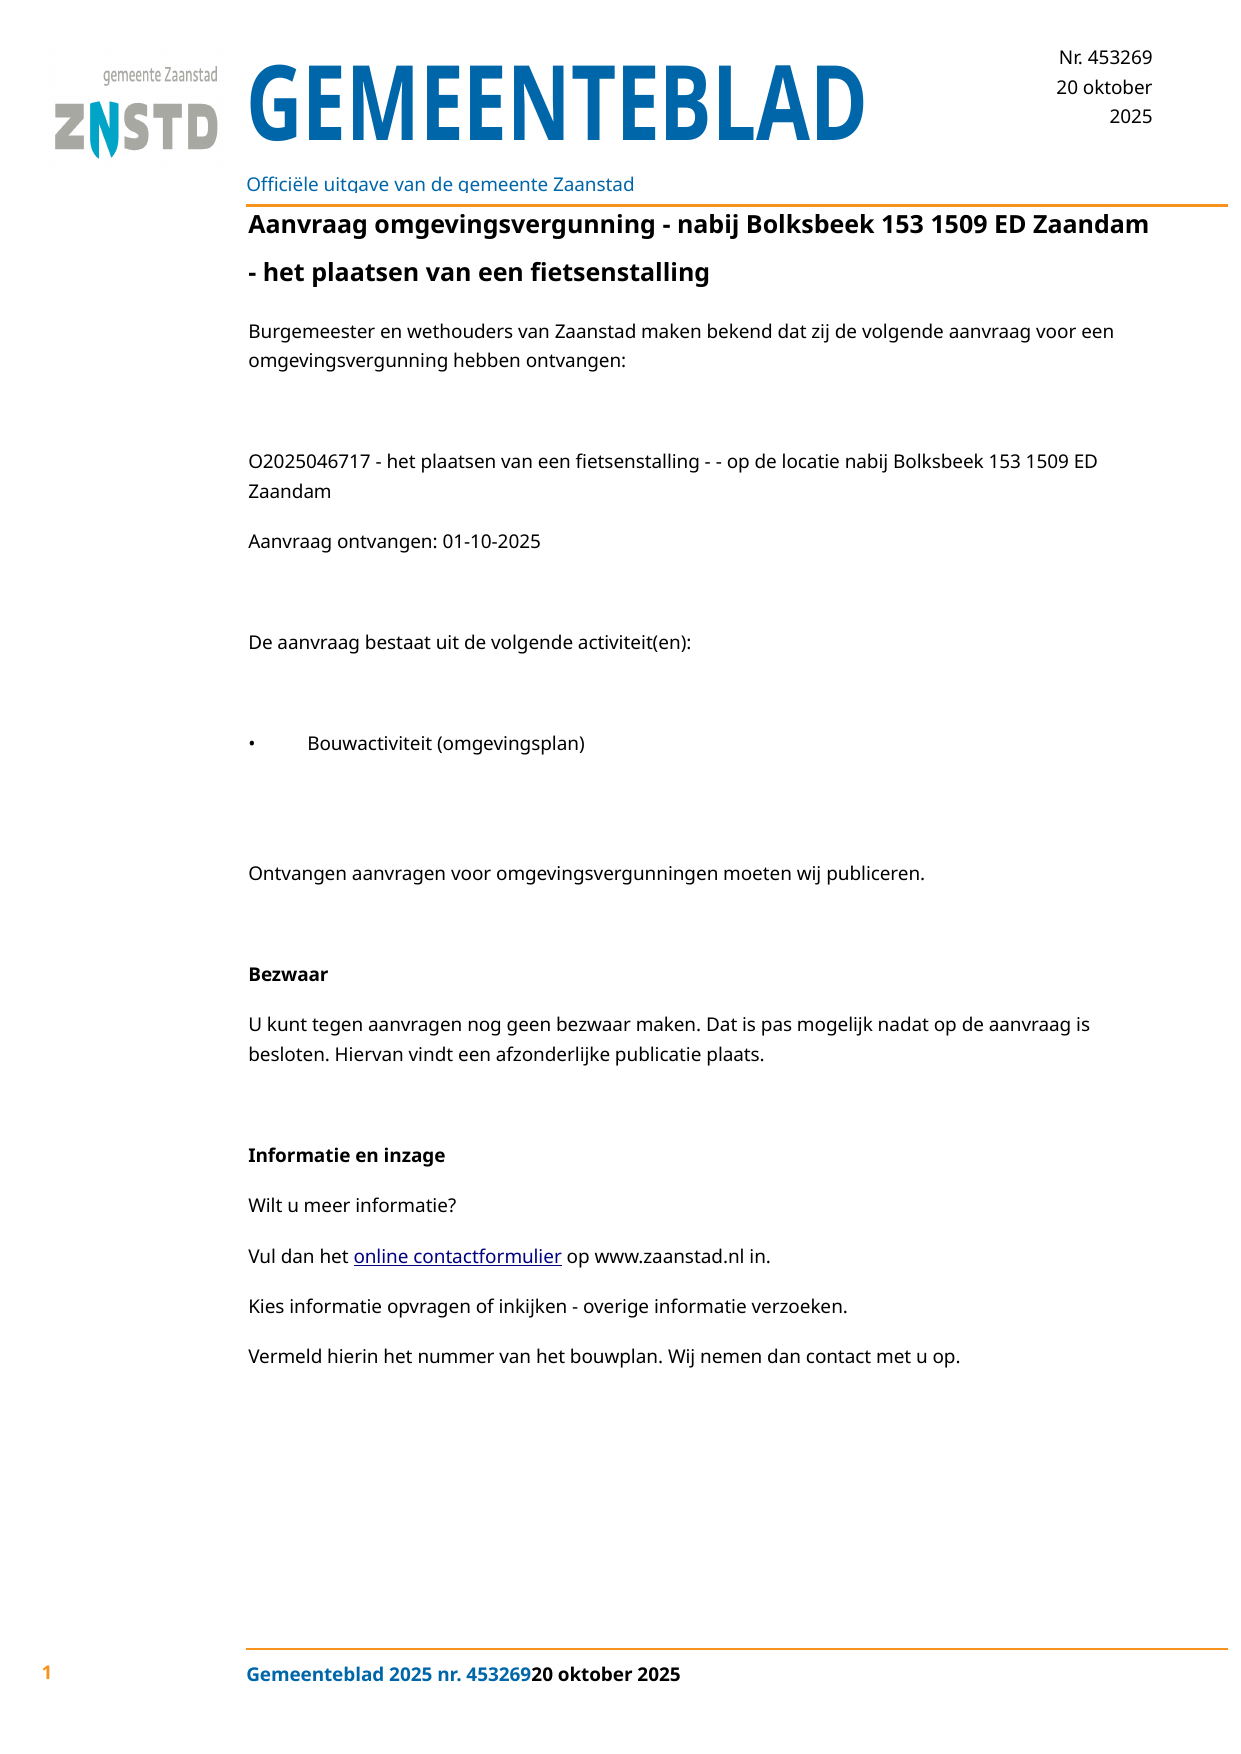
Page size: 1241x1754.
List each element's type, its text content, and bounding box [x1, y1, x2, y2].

picture [41, 47, 231, 172]
text Bezwaar [248, 961, 1152, 987]
list Bouwactiviteit (omgevingsplan) [248, 730, 1152, 756]
text Burgemeester en wethouders van Zaanstad maken bekend dat zij de volgende aanvraag voor een omgevingsvergunning hebben ontvangen: [248, 318, 1152, 373]
text Vul dan het online contactformulier op www.zaanstad.nl in. [248, 1243, 1152, 1269]
text De aanvraag bestaat uit de volgende activiteit(en): [248, 629, 1152, 655]
text U kunt tegen aanvragen nog geen bezwaar maken. Dat is pas mogelijk nadat op de aanvraag is besloten. Hiervan vindt een afzonderlijke publicatie plaats. [248, 1012, 1152, 1067]
text Wilt u meer informatie? [248, 1192, 1152, 1218]
text Ontvangen aanvragen voor omgevingsvergunningen moeten wij publiceren. [248, 860, 1152, 886]
text Kies informatie opvragen of inkijken - overige informatie verzoeken. [248, 1293, 1152, 1319]
text Aanvraag ontvangen: 01-10-2025 [248, 528, 1152, 554]
text Vermeld hierin het nummer van het bouwplan. Wij nemen dan contact met u op. [248, 1344, 1152, 1369]
text O2025046717 - het plaatsen van een fietsenstalling - - op de locatie nabij Bolksbeek 153 1509 ED Zaandam [248, 448, 1152, 504]
text Aanvraag omgevingsvergunning - nabij Bolksbeek 153 1509 ED Zaandam - het plaatsen van een fietsenstalling [248, 207, 1152, 288]
text Informatie en inzage [248, 1142, 1152, 1168]
